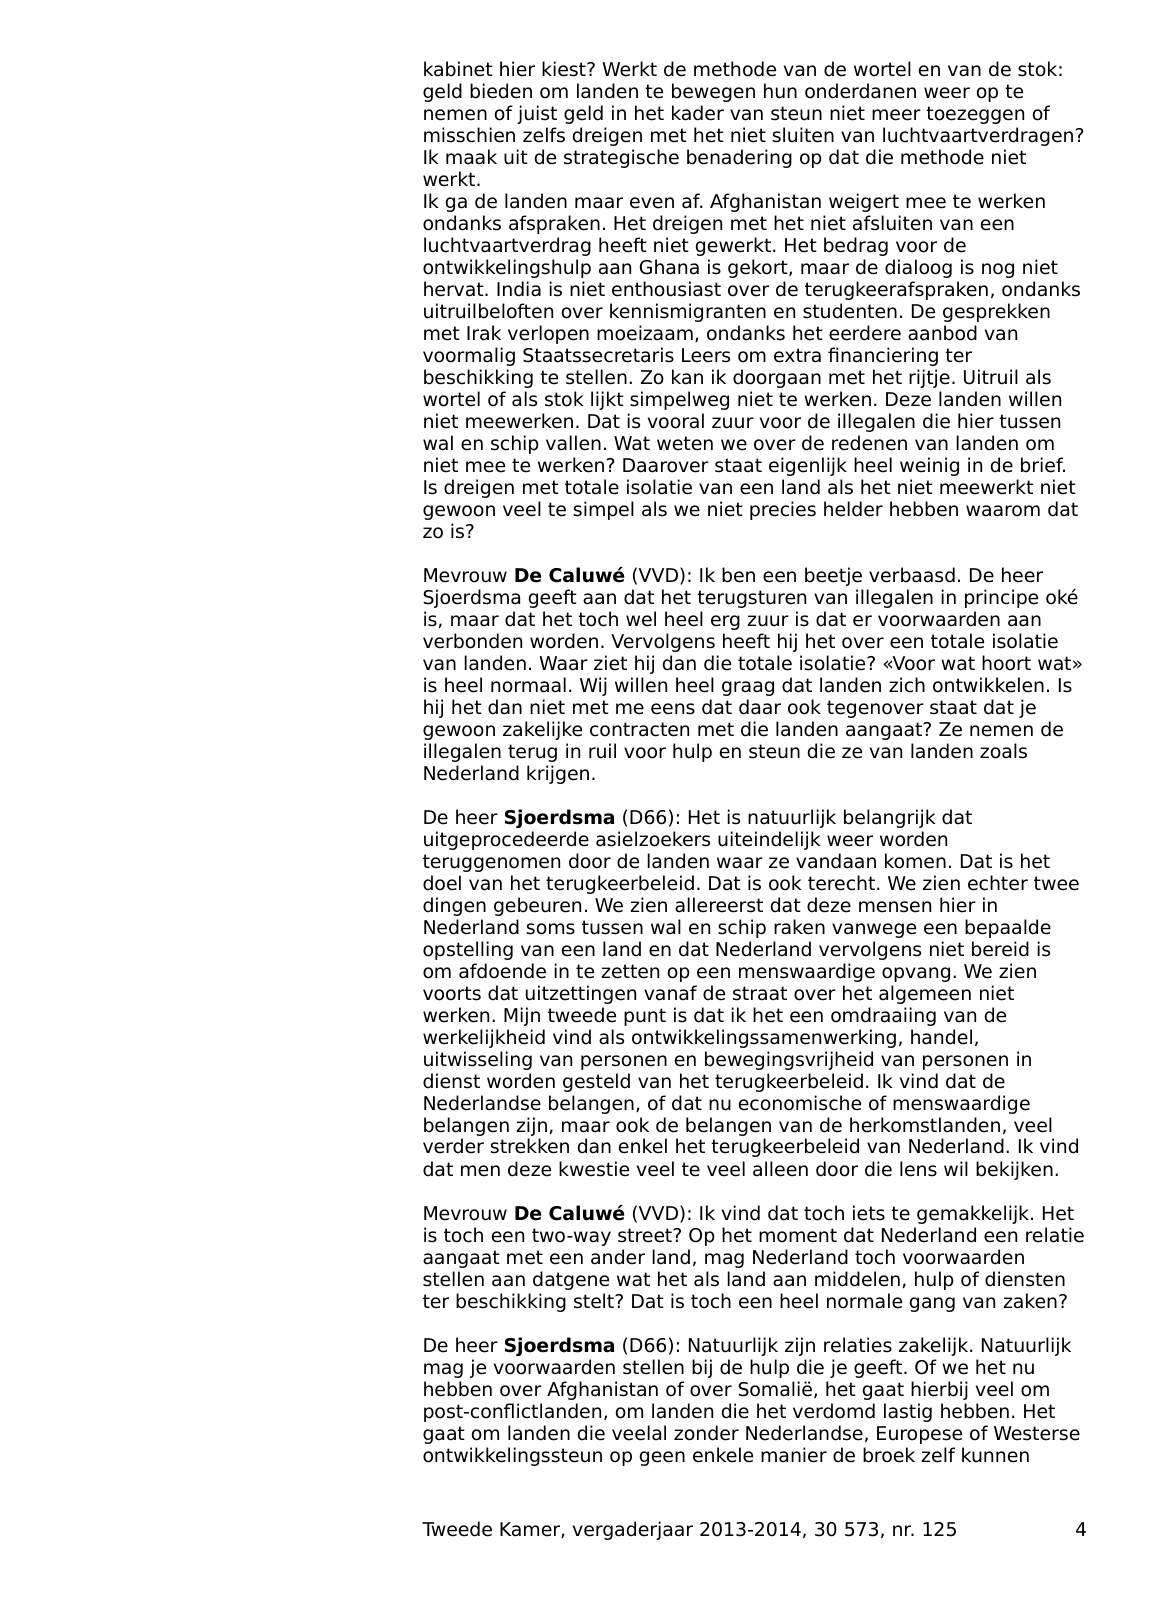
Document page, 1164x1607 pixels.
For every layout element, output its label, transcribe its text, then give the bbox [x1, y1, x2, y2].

text Mevrouw De Caluwé (VVD): Ik ben een beetje verbaasd. De heer Sjoerdsma geeft aan dat het terugsturen van illegalen in principe oké is, maar dat het toch wel heel erg zuur is dat er voorwaarden aan verbonden worden. Vervolgens heeft hij het over een totale isolatie van landen. Waar ziet hij dan die totale isolatie? «Voor wat hoort wat» is heel normaal. Wij willen heel graag dat landen zich ontwikkelen. Is hij het dan niet met me eens dat daar ook tegenover staat dat je gewoon zakelijke contracten met die landen aangaat? Ze nemen de illegalen terug in ruil voor hulp en steun die ze van landen zoals Nederland krijgen. [422, 565, 1087, 784]
text Ik ga de landen maar even af. Afghanistan weigert mee te werken ondanks afspraken. Het dreigen met het niet afsluiten van een luchtvaartverdrag heeft niet gewerkt. Het bedrag voor de ontwikkelingshulp aan Ghana is gekort, maar de dialoog is nog niet hervat. India is niet enthousiast over de terugkeerafspraken, ondanks uitruilbeloften over kennismigranten en studenten. De gesprekken met Irak verlopen moeizaam, ondanks het eerdere aanbod van voormalig Staatssecretaris Leers om extra financiering ter beschikking te stellen. Zo kan ik doorgaan met het rijtje. Uitruil als wortel of als stok lijkt simpelweg niet te werken. Deze landen willen niet meewerken. Dat is vooral zuur voor de illegalen die hier tussen wal en schip vallen. Wat weten we over de redenen van landen om niet mee te werken? Daarover staat eigenlijk heel weinig in de brief. Is dreigen met totale isolatie van een land als het niet meewerkt niet gewoon veel te simpel als we niet precies helder hebben waarom dat zo is? [422, 191, 1087, 543]
text De heer Sjoerdsma (D66): Natuurlijk zijn relaties zakelijk. Natuurlijk mag je voorwaarden stellen bij de hulp die je geeft. Of we het nu hebben over Afghanistan of over Somalië, het gaat hierbij veel om post-conflictlanden, om landen die het verdomd lastig hebben. Het gaat om landen die veelal zonder Nederlandse, Europese of Westerse ontwikkelingssteun op geen enkele manier de broek zelf kunnen [422, 1335, 1087, 1467]
text kabinet hier kiest? Werkt de methode van de wortel en van de stok: geld bieden om landen te bewegen hun onderdanen weer op te nemen of juist geld in het kader van steun niet meer toezeggen of misschien zelfs dreigen met het niet sluiten van luchtvaartverdragen? Ik maak uit de strategische benadering op dat die methode niet werkt. [422, 59, 1087, 191]
text Mevrouw De Caluwé (VVD): Ik vind dat toch iets te gemakkelijk. Het is toch een two-way street? Op het moment dat Nederland een relatie aangaat met een ander land, mag Nederland toch voorwaarden stellen aan datgene wat het als land aan middelen, hulp of diensten ter beschikking stelt? Dat is toch een heel normale gang van zaken? [422, 1203, 1087, 1312]
text De heer Sjoerdsma (D66): Het is natuurlijk belangrijk dat uitgeprocedeerde asielzoekers uiteindelijk weer worden teruggenomen door de landen waar ze vandaan komen. Dat is het doel van het terugkeerbeleid. Dat is ook terecht. We zien echter twee dingen gebeuren. We zien allereerst dat deze mensen hier in Nederland soms tussen wal en schip raken vanwege een bepaalde opstelling van een land en dat Nederland vervolgens niet bereid is om afdoende in te zetten op een menswaardige opvang. We zien voorts dat uitzettingen vanaf de straat over het algemeen niet werken. Mijn tweede punt is dat ik het een omdraaiing van de werkelijkheid vind als ontwikkelingssamenwerking, handel, uitwisseling van personen en bewegingsvrijheid van personen in dienst worden gesteld van het terugkeerbeleid. Ik vind dat de Nederlandse belangen, of dat nu economische of menswaardige belangen zijn, maar ook de belangen van de herkomstlanden, veel verder strekken dan enkel het terugkeerbeleid van Nederland. Ik vind dat men deze kwestie veel te veel alleen door die lens wil bekijken. [422, 807, 1087, 1180]
